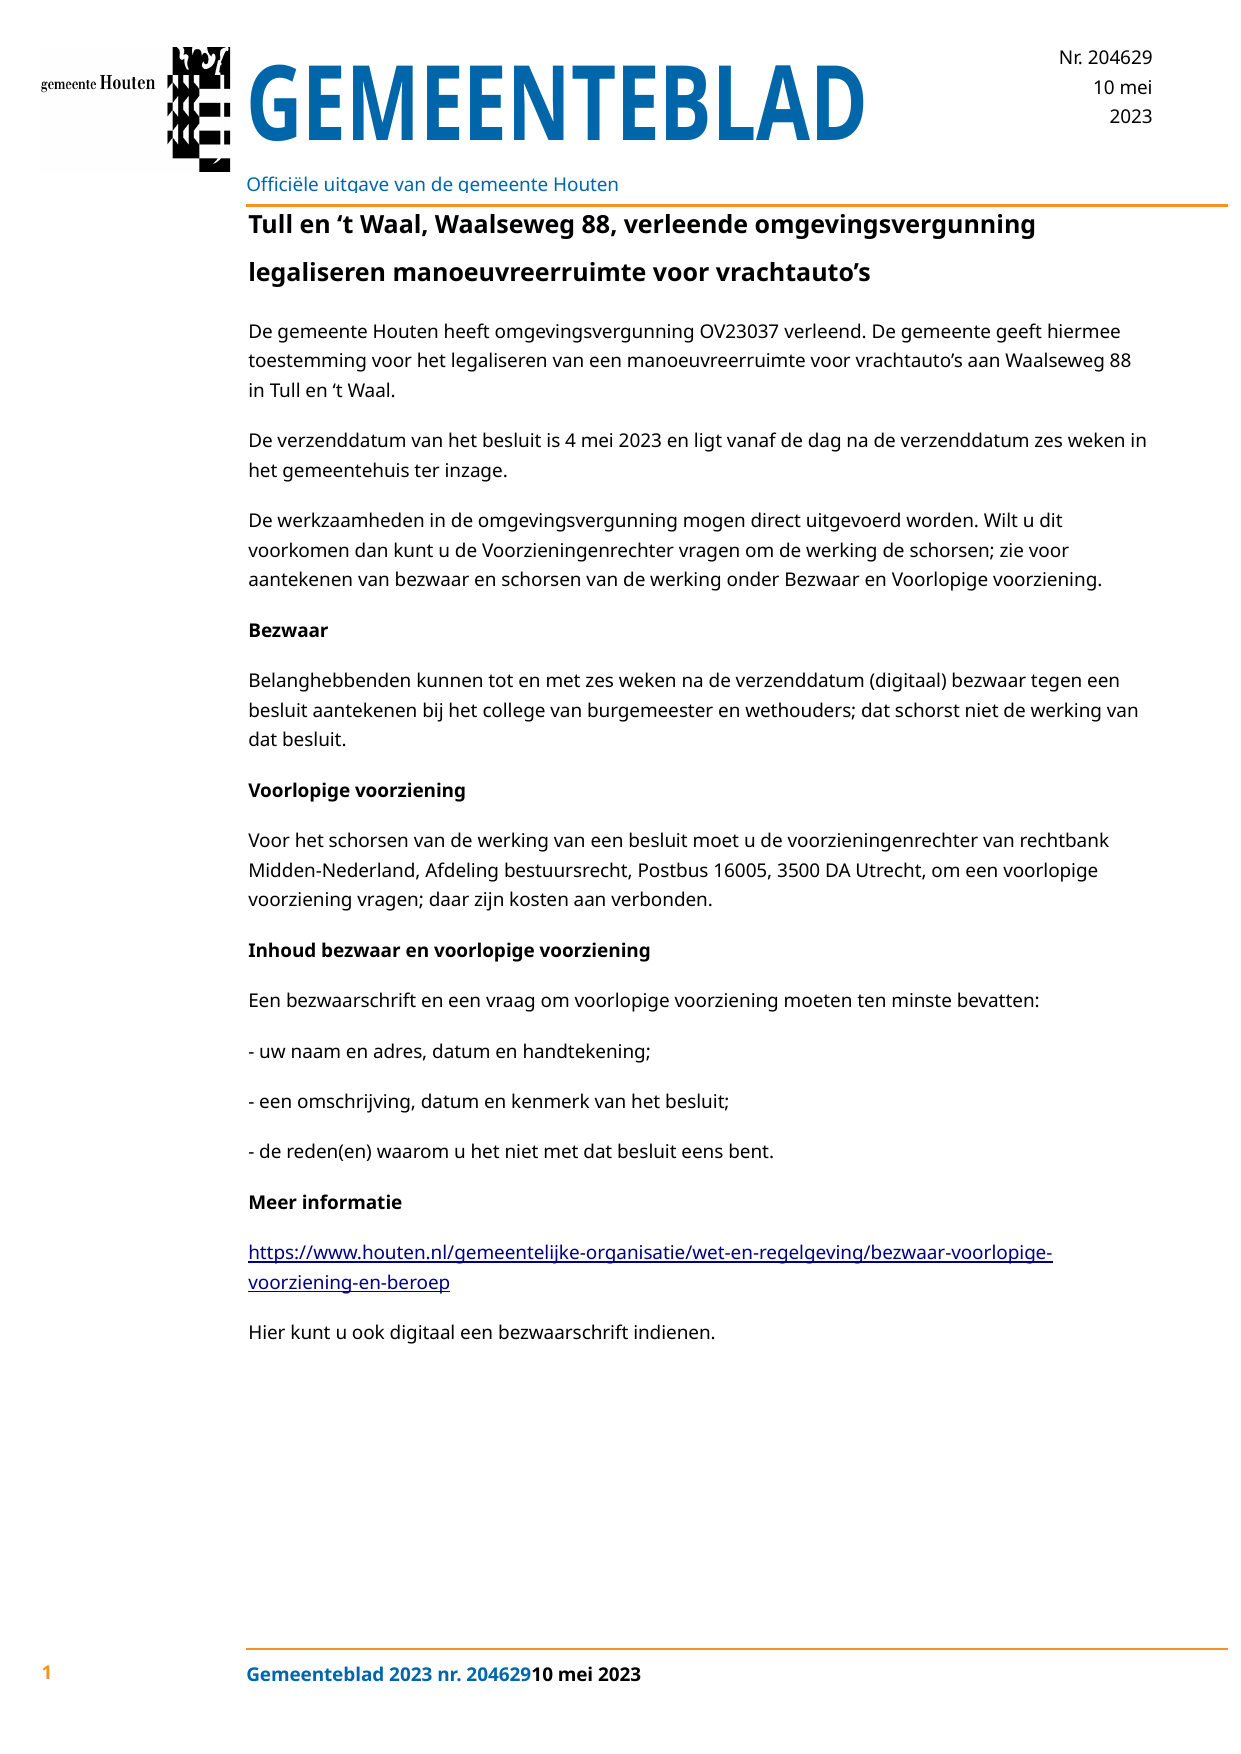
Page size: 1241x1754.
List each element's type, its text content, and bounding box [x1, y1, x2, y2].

text De verzenddatum van het besluit is 4 mei 2023 en ligt vanaf de dag na de verzenddatum zes weken in het gemeentehuis ter inzage. [248, 427, 1152, 483]
text De gemeente Houten heeft omgevingsvergunning OV23037 verleend. De gemeente geeft hiermee toestemming voor het legaliseren van een manoeuvreerruimte voor vrachtauto’s aan Waalseweg 88 in Tull en ‘t Waal. [248, 318, 1152, 403]
text Een bezwaarschrift en een vraag om voorlopige voorziening moeten ten minste bevatten: [248, 987, 1152, 1013]
text - uw naam en adres, datum en handtekening; [248, 1038, 1152, 1064]
text - een omschrijving, datum en kenmerk van het besluit; [248, 1088, 1152, 1114]
text Meer informatie [248, 1189, 1152, 1215]
text Inhoud bezwaar en voorlopige voorziening [248, 937, 1152, 963]
text Tull en ‘t Waal, Waalseweg 88, verleende omgevingsvergunning legaliseren manoeuvreerruimte voor vrachtauto’s [248, 207, 1152, 288]
text Bezwaar [248, 617, 1152, 643]
text Voor het schorsen van de werking van een besluit moet u de voorzieningenrechter van rechtbank Midden-Nederland, Afdeling bestuursrecht, Postbus 16005, 3500 DA Utrecht, om een voorlopige voorziening vragen; daar zijn kosten aan verbonden. [248, 827, 1152, 912]
text Belanghebbenden kunnen tot en met zes weken na de verzenddatum (digitaal) bezwaar tegen een besluit aantekenen bij het college van burgemeester en wethouders; dat schorst niet de werking van dat besluit. [248, 667, 1152, 752]
text https://www.houten.nl/gemeentelijke-organisatie/wet-en-regelgeving/bezwaar-voorlopige-voorziening-en-beroep [248, 1239, 1152, 1295]
text - de reden(en) waarom u het niet met dat besluit eens bent. [248, 1139, 1152, 1164]
picture [41, 47, 231, 172]
text De werkzaamheden in de omgevingsvergunning mogen direct uitgevoerd worden. Wilt u dit voorkomen dan kunt u de Voorzieningenrechter vragen om de werking de schorsen; zie voor aantekenen van bezwaar en schorsen van de werking onder Bezwaar en Voorlopige voorziening. [248, 507, 1152, 592]
text Hier kunt u ook digitaal een bezwaarschrift indienen. [248, 1319, 1152, 1345]
text Voorlopige voorziening [248, 777, 1152, 803]
